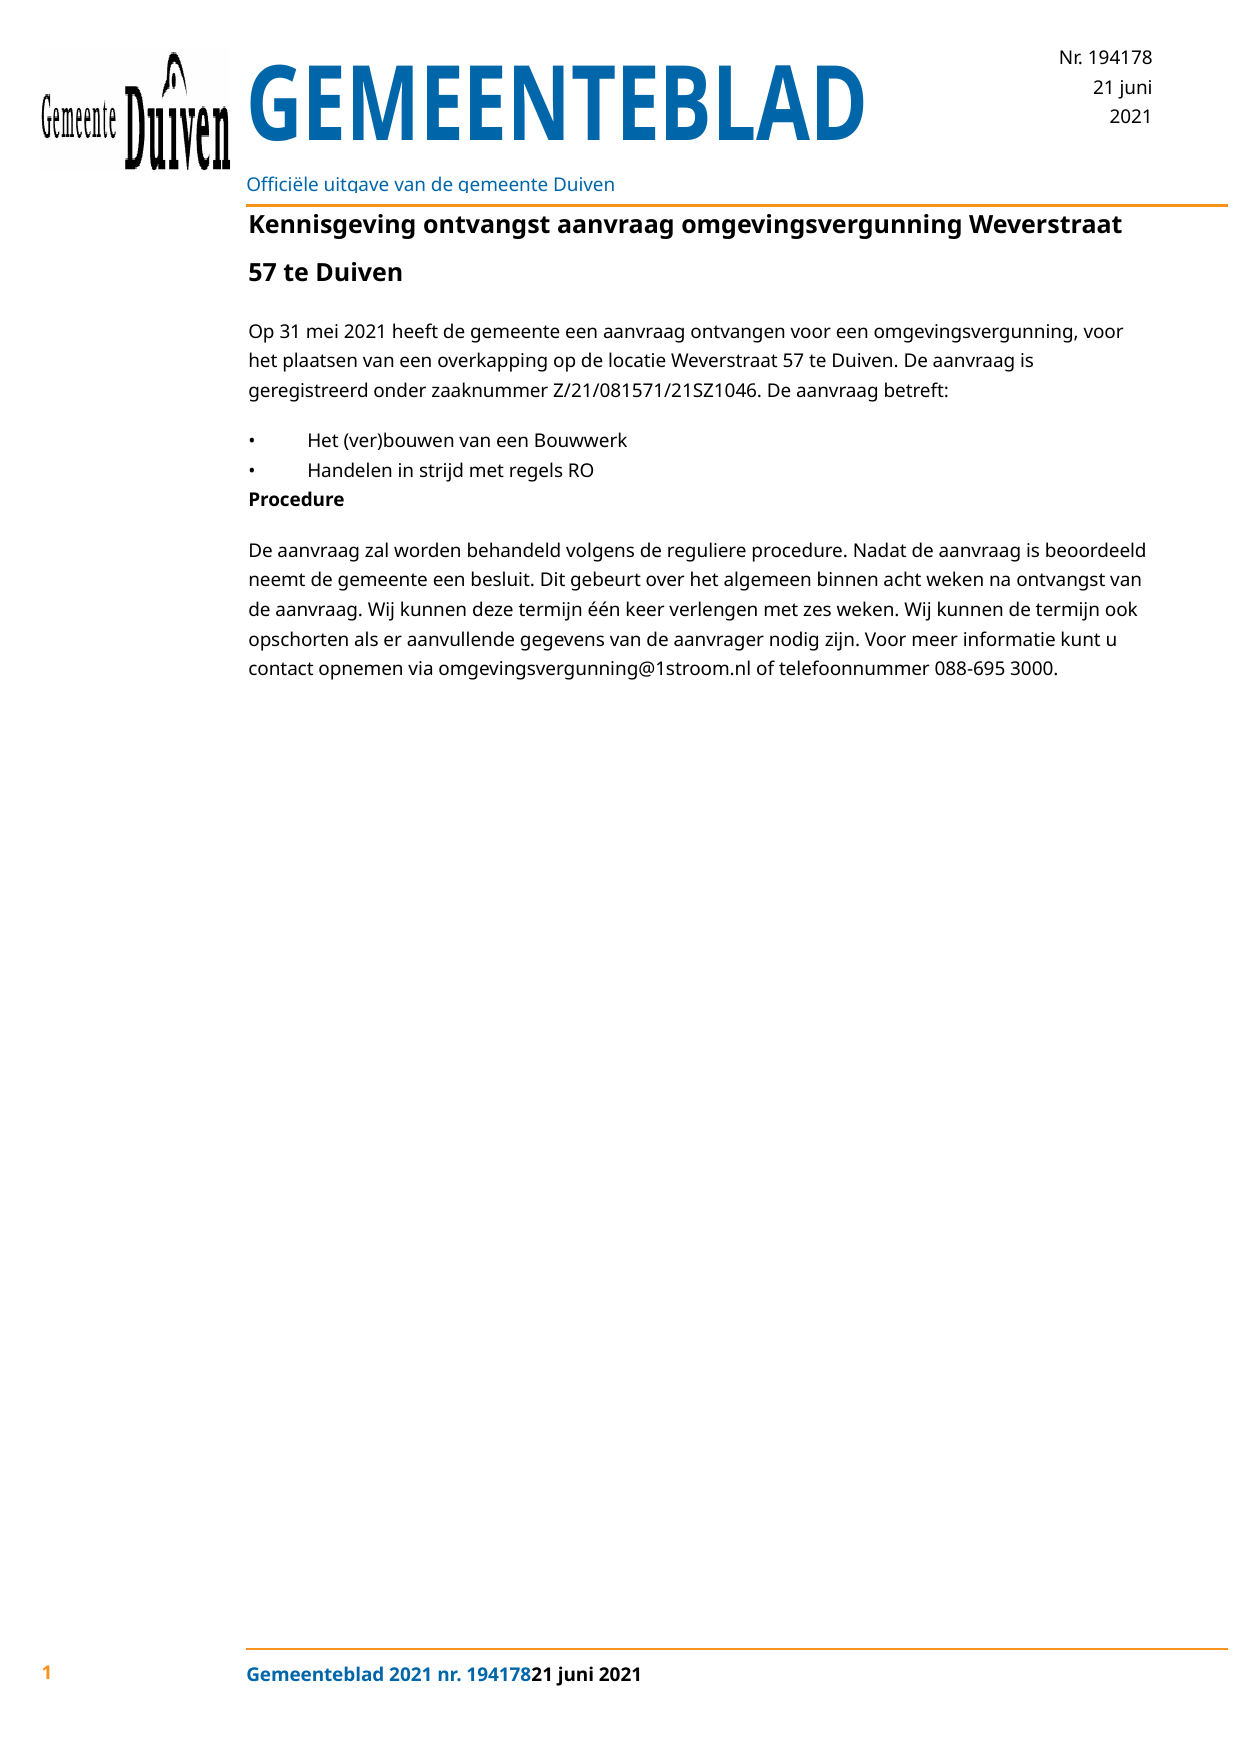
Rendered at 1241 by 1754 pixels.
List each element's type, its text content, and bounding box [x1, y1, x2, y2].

list Het (ver)bouwen van een Bouwwerk [248, 427, 1152, 453]
text Procedure [248, 487, 1152, 512]
picture [41, 47, 231, 172]
text De aanvraag zal worden behandeld volgens de reguliere procedure. Nadat de aanvraag is beoordeeld neemt de gemeente een besluit. Dit gebeurt over het algemeen binnen acht weken na ontvangst van de aanvraag. Wij kunnen deze termijn één keer verlengen met zes weken. Wij kunnen de termijn ook opschorten als er aanvullende gegevens van de aanvrager nodig zijn. Voor meer informatie kunt u contact opnemen via omgevingsvergunning@1stroom.nl of telefoonnummer 088-695 3000. [248, 537, 1152, 681]
text Kennisgeving ontvangst aanvraag omgevingsvergunning Weverstraat 57 te Duiven [248, 207, 1152, 288]
list Handelen in strijd met regels RO [248, 457, 1152, 483]
text Op 31 mei 2021 heeft de gemeente een aanvraag ontvangen voor een omgevingsvergunning, voor het plaatsen van een overkapping op de locatie Weverstraat 57 te Duiven. De aanvraag is geregistreerd onder zaaknummer Z/21/081571/21SZ1046. De aanvraag betreft: [248, 318, 1152, 403]
